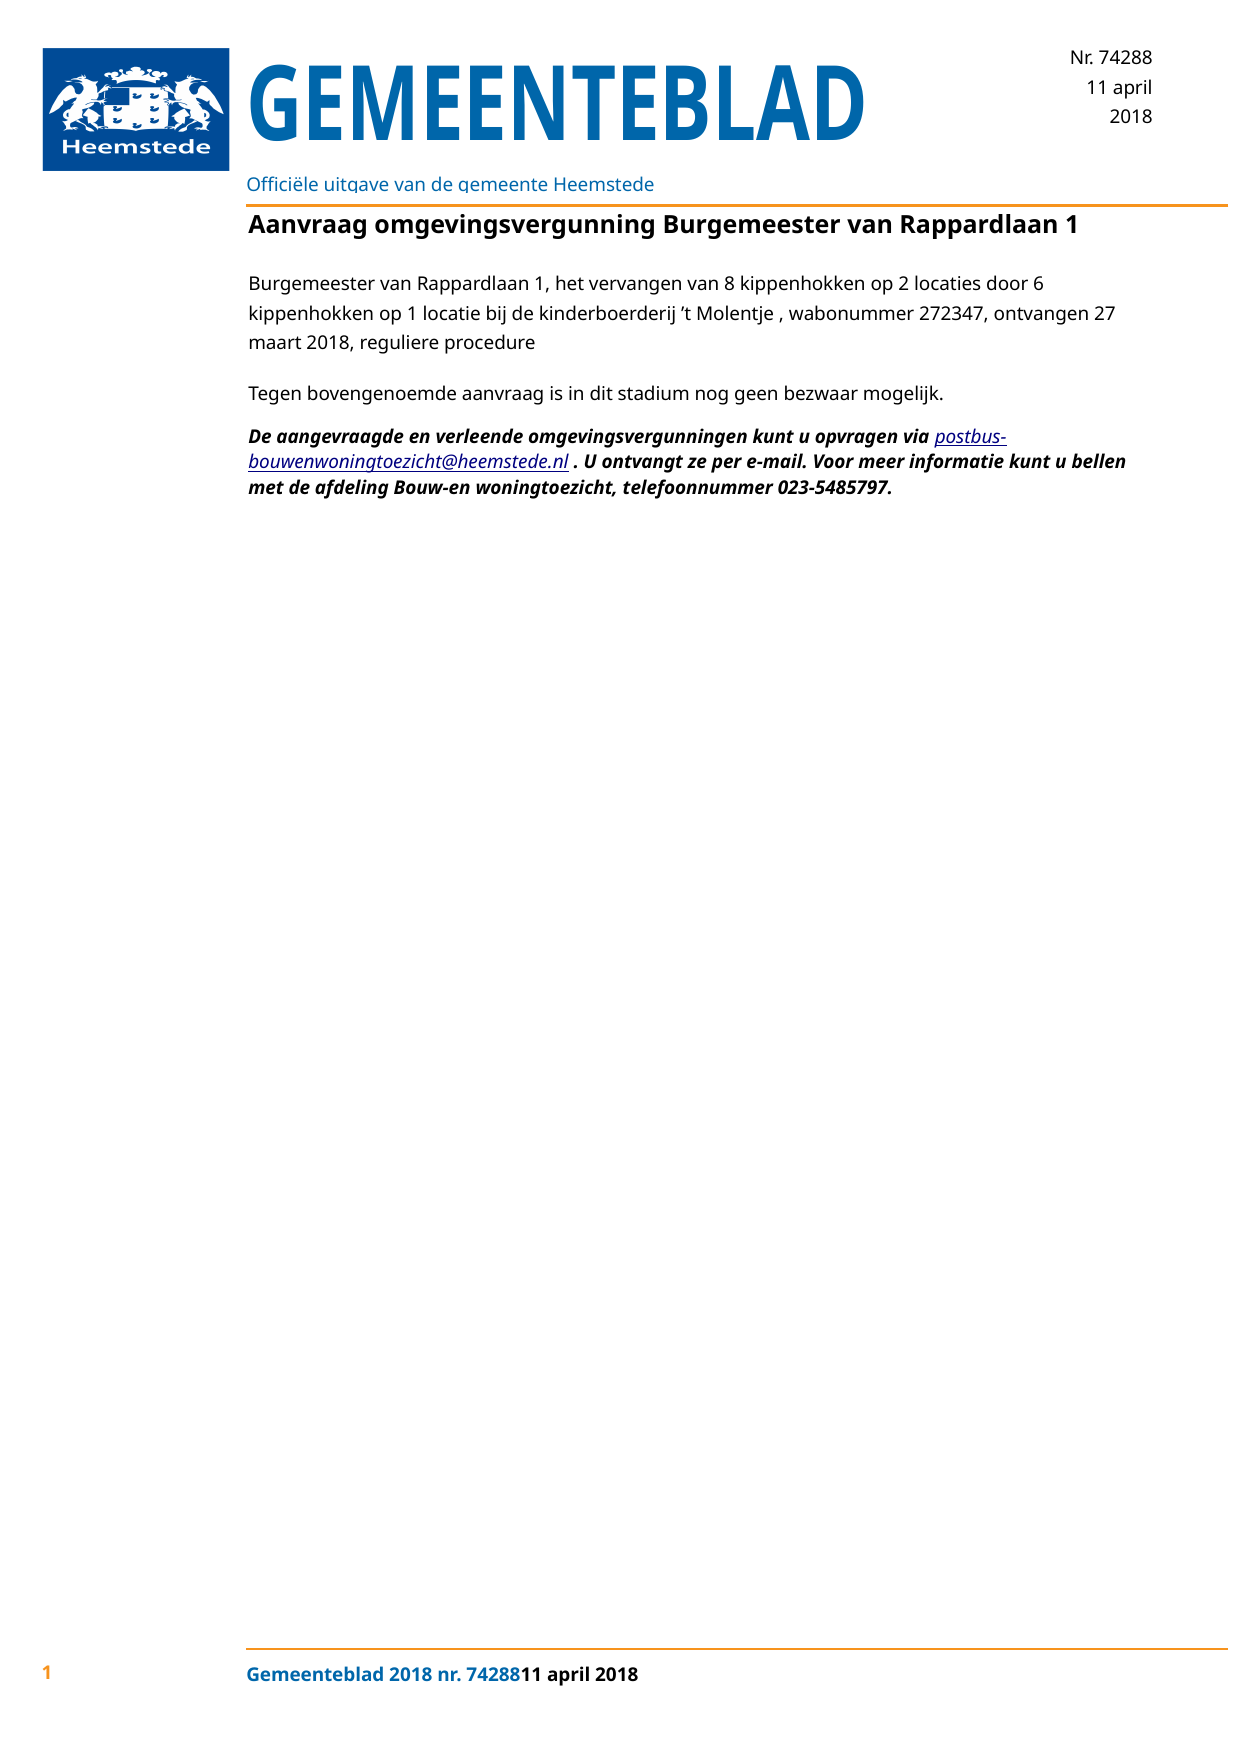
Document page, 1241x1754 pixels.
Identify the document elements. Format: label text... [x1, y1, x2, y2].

text Aanvraag omgevingsvergunning Burgemeester van Rappardlaan 1 [248, 207, 1152, 241]
picture [41, 47, 231, 172]
text Burgemeester van Rappardlaan 1, het vervangen van 8 kippenhokken op 2 locaties door 6 kippenhokken op 1 locatie bij de kinderboerderij ’t Molentje , wabonummer 272347, ontvangen 27 maart 2018, reguliere procedure [248, 270, 1152, 355]
text Tegen bovengenoemde aanvraag is in dit stadium nog geen bezwaar mogelijk. [248, 380, 1152, 406]
text De aangevraagde en verleende omgevingsvergunningen kunt u opvragen via postbus-bouwenwoningtoezicht@heemstede.nl . U ontvangt ze per e-mail. Voor meer informatie kunt u bellen met de afdeling Bouw-en woningtoezicht, telefoonnummer 023-5485797. [248, 423, 1152, 500]
